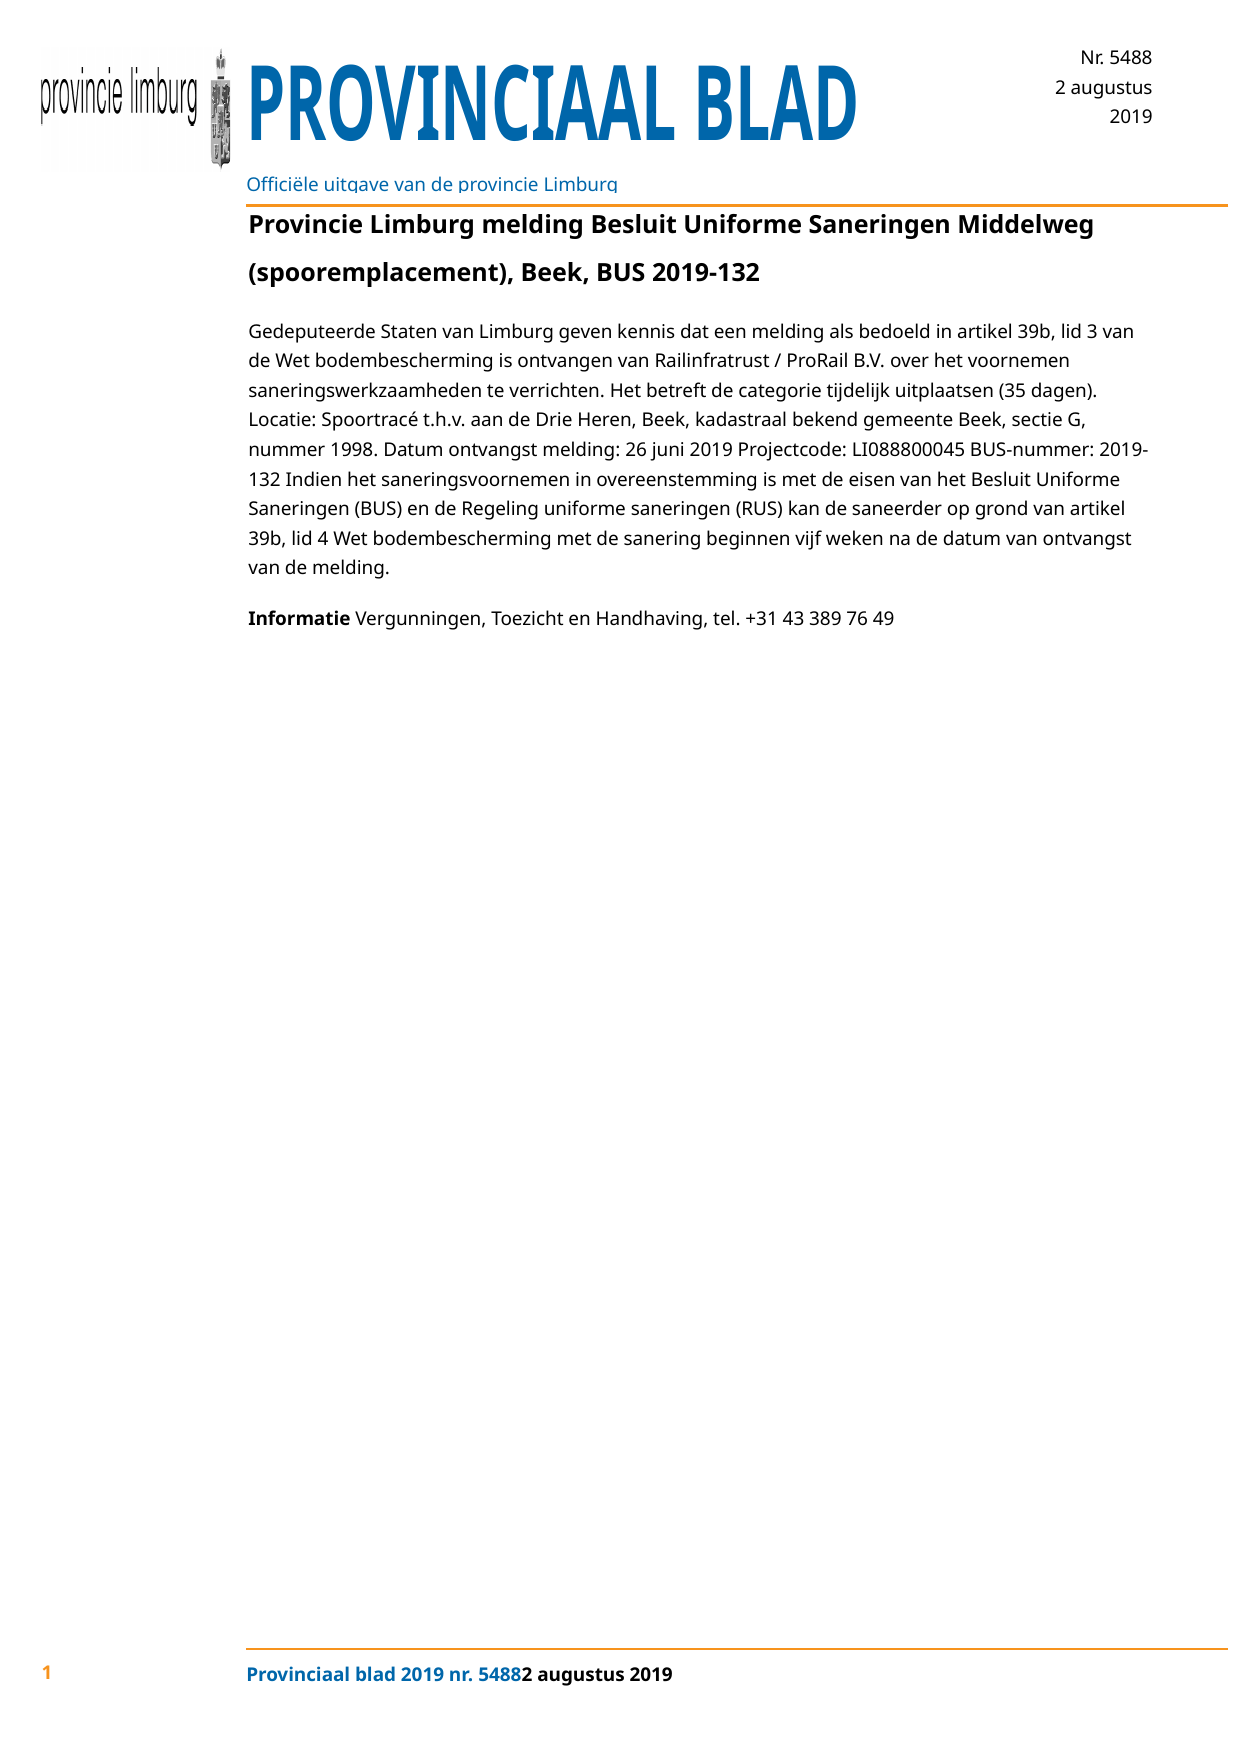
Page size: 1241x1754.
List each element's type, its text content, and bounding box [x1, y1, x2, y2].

text Provincie Limburg melding Besluit Uniforme Saneringen Middelweg (spooremplacement), Beek, BUS 2019-132 [248, 207, 1152, 288]
text Informatie Vergunningen, Toezicht en Handhaving, tel. +31 43 389 76 49 [248, 605, 1152, 631]
picture [41, 47, 231, 172]
text Gedeputeerde Staten van Limburg geven kennis dat een melding als bedoeld in artikel 39b, lid 3 van de Wet bodembescherming is ontvangen van Railinfratrust / ProRail B.V. over het voornemen saneringswerkzaamheden te verrichten. Het betreft de categorie tijdelijk uitplaatsen (35 dagen). Locatie: Spoortracé t.h.v. aan de Drie Heren, Beek, kadastraal bekend gemeente Beek, sectie G, nummer 1998. Datum ontvangst melding: 26 juni 2019 Projectcode: LI088800045 BUS-nummer: 2019-132 Indien het saneringsvoornemen in overeenstemming is met de eisen van het Besluit Uniforme Saneringen (BUS) en de Regeling uniforme saneringen (RUS) kan de saneerder op grond van artikel 39b, lid 4 Wet bodembescherming met de sanering beginnen vijf weken na de datum van ontvangst van de melding. [248, 318, 1152, 580]
